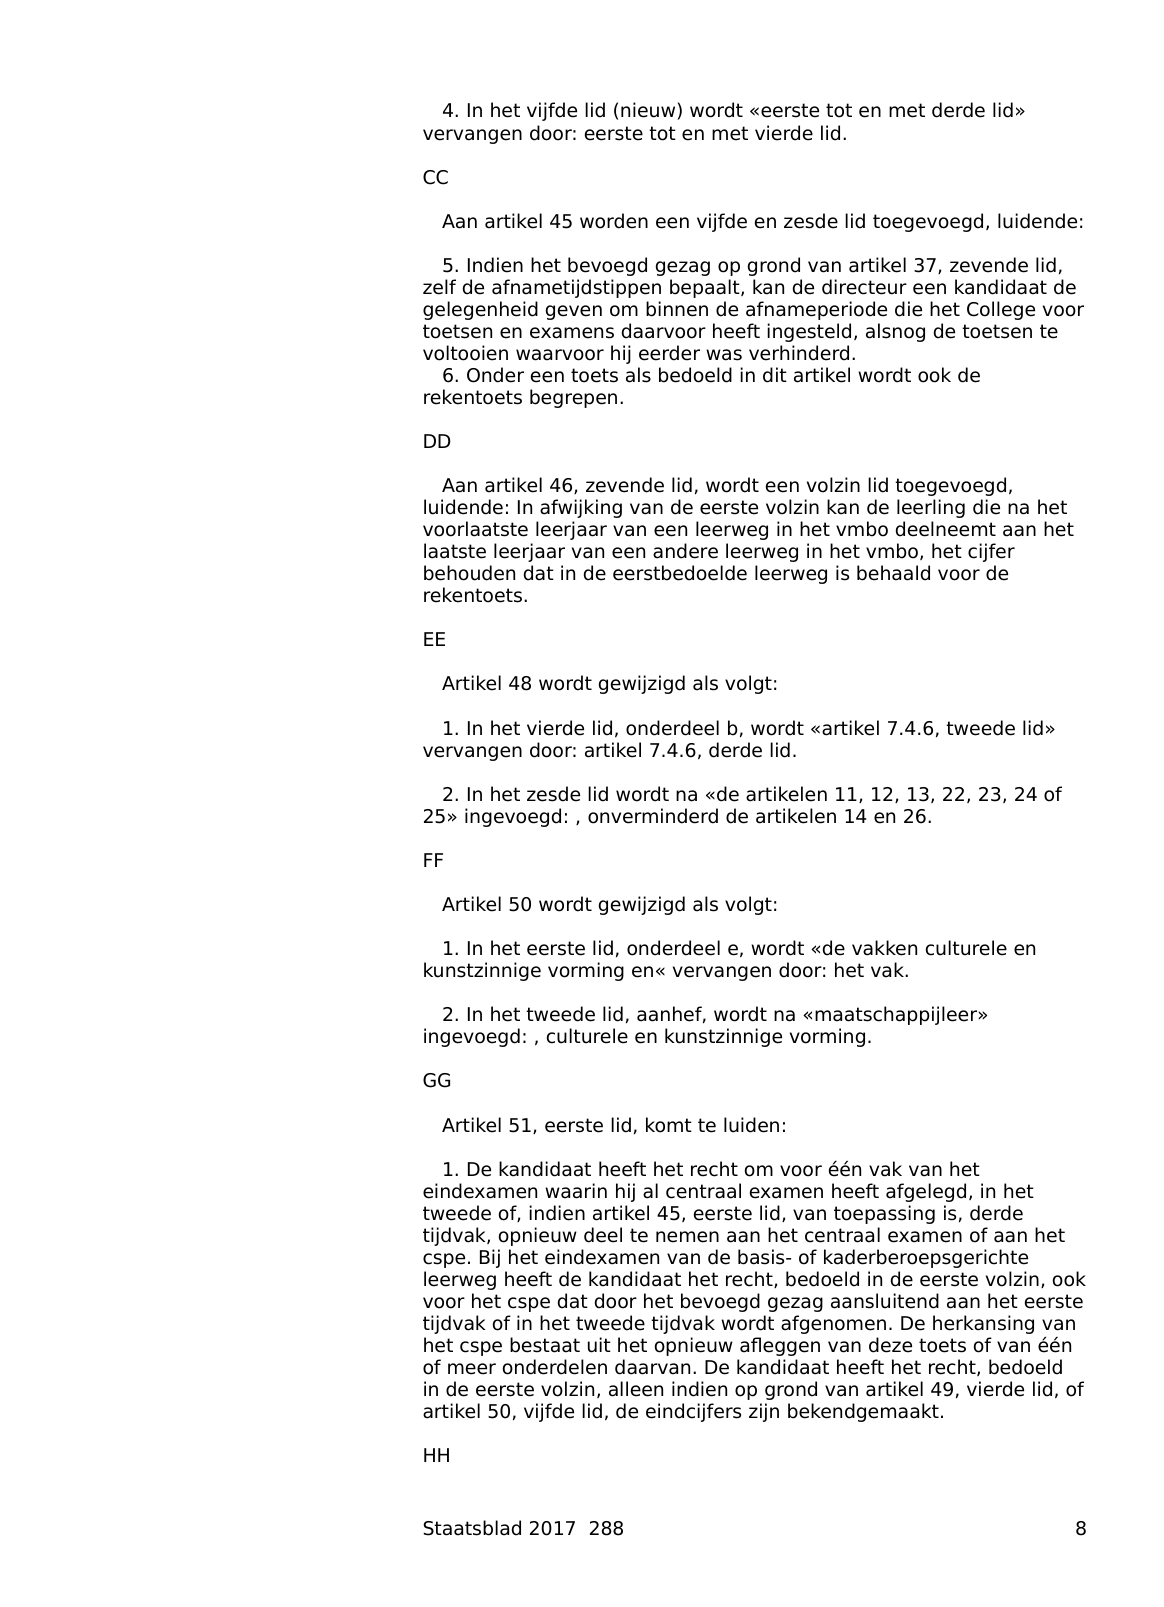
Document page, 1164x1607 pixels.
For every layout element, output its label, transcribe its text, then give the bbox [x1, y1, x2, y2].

text 6. Onder een toets als bedoeld in dit artikel wordt ook de rekentoets begrepen. [422, 365, 1087, 409]
text EE [422, 629, 1087, 651]
text 2. In het zesde lid wordt na «de artikelen 11, 12, 13, 22, 23, 24 of 25» ingevoegd: , onverminderd de artikelen 14 en 26. [422, 784, 1087, 828]
text Aan artikel 45 worden een vijfde en zesde lid toegevoegd, luidende: [422, 211, 1087, 233]
text GG [422, 1070, 1087, 1092]
text Artikel 51, eerste lid, komt te luiden: [422, 1114, 1087, 1137]
text 4. In het vijfde lid (nieuw) wordt «eerste tot en met derde lid» vervangen door: eerste tot en met vierde lid. [422, 100, 1087, 144]
text Aan artikel 46, zevende lid, wordt een volzin lid toegevoegd, luidende: In afwijking van de eerste volzin kan de leerling die na het voorlaatste leerjaar van een leerweg in het vmbo deelneemt aan het laatste leerjaar van een andere leerweg in het vmbo, het cijfer behouden dat in de eerstbedoelde leerweg is behaald voor de rekentoets. [422, 475, 1087, 607]
text HH [422, 1445, 1087, 1467]
text FF [422, 850, 1087, 872]
text DD [422, 431, 1087, 453]
text 1. De kandidaat heeft het recht om voor één vak van het eindexamen waarin hij al centraal examen heeft afgelegd, in het tweede of, indien artikel 45, eerste lid, van toepassing is, derde tijdvak, opnieuw deel te nemen aan het centraal examen of aan het cspe. Bij het eindexamen van de basis- of kaderberoepsgerichte leerweg heeft de kandidaat het recht, bedoeld in de eerste volzin, ook voor het cspe dat door het bevoegd gezag aansluitend aan het eerste tijdvak of in het tweede tijdvak wordt afgenomen. De herkansing van het cspe bestaat uit het opnieuw afleggen van deze toets of van één of meer onderdelen daarvan. De kandidaat heeft het recht, bedoeld in de eerste volzin, alleen indien op grond van artikel 49, vierde lid, of artikel 50, vijfde lid, de eindcijfers zijn bekendgemaakt. [422, 1159, 1087, 1422]
text Artikel 50 wordt gewijzigd als volgt: [422, 894, 1087, 916]
text 2. In het tweede lid, aanhef, wordt na «maatschappijleer» ingevoegd: , culturele en kunstzinnige vorming. [422, 1004, 1087, 1048]
text CC [422, 167, 1087, 188]
text Artikel 48 wordt gewijzigd als volgt: [422, 673, 1087, 695]
text 1. In het vierde lid, onderdeel b, wordt «artikel 7.4.6, tweede lid» vervangen door: artikel 7.4.6, derde lid. [422, 717, 1087, 761]
text 1. In het eerste lid, onderdeel e, wordt «de vakken culturele en kunstzinnige vorming en« vervangen door: het vak. [422, 938, 1087, 982]
text 5. Indien het bevoegd gezag op grond van artikel 37, zevende lid, zelf de afnametijdstippen bepaalt, kan de directeur een kandidaat de gelegenheid geven om binnen de afnameperiode die het College voor toetsen en examens daarvoor heeft ingesteld, alsnog de toetsen te voltooien waarvoor hij eerder was verhinderd. [422, 255, 1087, 365]
